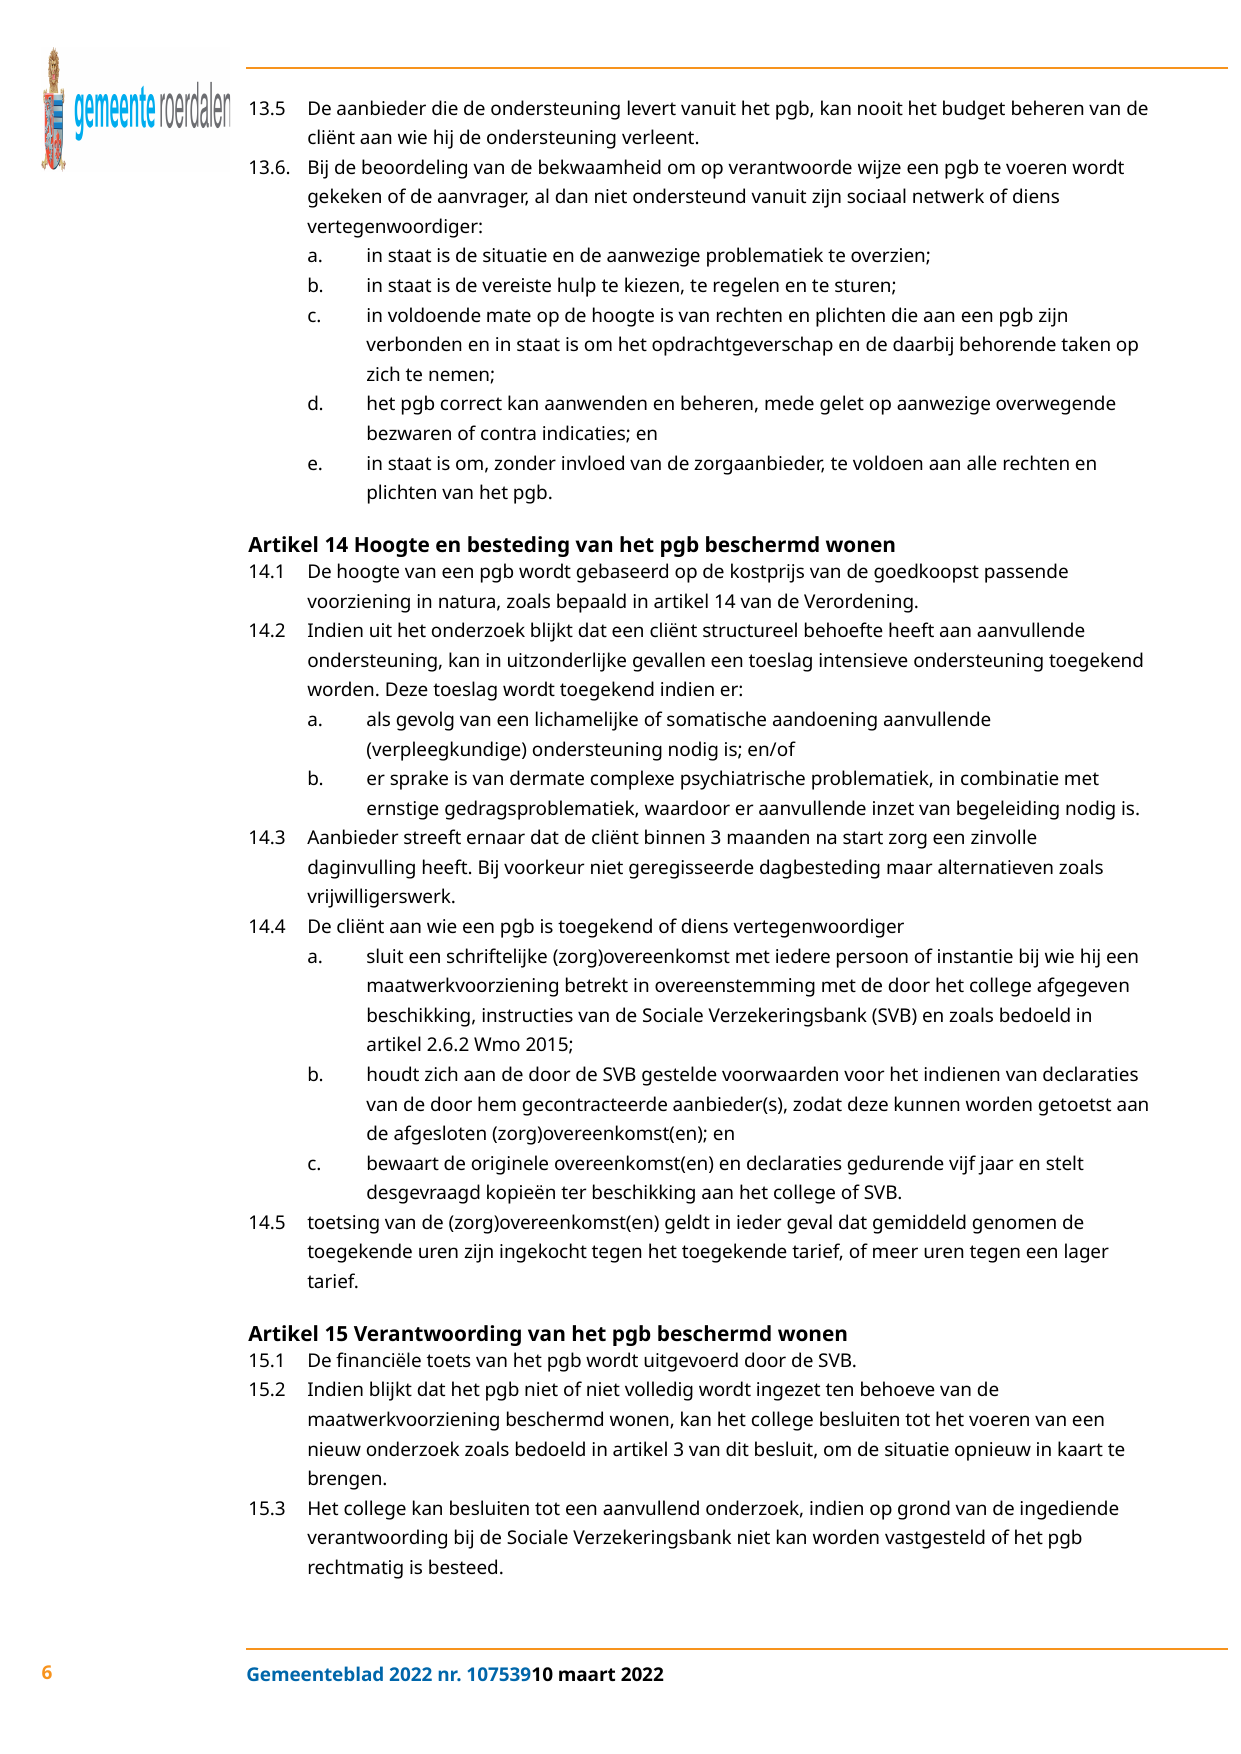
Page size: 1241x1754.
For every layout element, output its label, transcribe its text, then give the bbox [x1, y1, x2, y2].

list Aanbieder streeft ernaar dat de cliënt binnen 3 maanden na start zorg een zinvolle daginvulling heeft. Bij voorkeur niet geregisseerde dagbesteding maar alternatieven zoals vrijwilligerswerk. [248, 824, 1152, 909]
list De hoogte van een pgb wordt gebaseerd op de kostprijs van de goedkoopst passende voorziening in natura, zoals bepaald in artikel 14 van de Verordening. [248, 558, 1152, 613]
list houdt zich aan de door de SVB gestelde voorwaarden voor het indienen van declaraties van de door hem gecontracteerde aanbieder(s), zodat deze kunnen worden getoetst aan de afgesloten (zorg)overeenkomst(en); en [307, 1061, 1152, 1146]
list toetsing van de (zorg)overeenkomst(en) geldt in ieder geval dat gemiddeld genomen de toegekende uren zijn ingekocht tegen het toegekende tarief, of meer uren tegen een lager tarief. [248, 1209, 1152, 1294]
picture [41, 47, 231, 172]
text Artikel 14 Hoogte en besteding van het pgb beschermd wonen [248, 530, 1152, 558]
list Bij de beoordeling van de bekwaamheid om op verantwoorde wijze een pgb te voeren wordt gekeken of de aanvrager, al dan niet ondersteund vanuit zijn sociaal netwerk of diens vertegenwoordiger: [248, 154, 1152, 239]
list er sprake is van dermate complexe psychiatrische problematiek, in combinatie met ernstige gedragsproblematiek, waardoor er aanvullende inzet van begeleiding nodig is. [307, 765, 1152, 821]
list De aanbieder die de ondersteuning levert vanuit het pgb, kan nooit het budget beheren van de cliënt aan wie hij de ondersteuning verleent. [248, 95, 1152, 150]
text Artikel 15 Verantwoording van het pgb beschermd wonen [248, 1319, 1152, 1347]
list in staat is de situatie en de aanwezige problematiek te overzien; [307, 243, 1152, 268]
list als gevolg van een lichamelijke of somatische aandoening aanvullende (verpleegkundige) ondersteuning nodig is; en/of [307, 706, 1152, 761]
list sluit een schriftelijke (zorg)overeenkomst met iedere persoon of instantie bij wie hij een maatwerkvoorziening betrekt in overeenstemming met de door het college afgegeven beschikking, instructies van de Sociale Verzekeringsbank (SVB) en zoals bedoeld in artikel 2.6.2 Wmo 2015; [307, 943, 1152, 1057]
list in staat is om, zonder invloed van de zorgaanbieder, te voldoen aan alle rechten en plichten van het pgb. [307, 450, 1152, 505]
list Het college kan besluiten tot een aanvullend onderzoek, indien op grond van de ingediende verantwoording bij de Sociale Verzekeringsbank niet kan worden vastgesteld of het pgb rechtmatig is besteed. [248, 1495, 1152, 1580]
list in staat is de vereiste hulp te kiezen, te regelen en te sturen; [307, 272, 1152, 298]
list De financiële toets van het pgb wordt uitgevoerd door de SVB. [248, 1347, 1152, 1373]
list het pgb correct kan aanwenden en beheren, mede gelet op aanwezige overwegende bezwaren of contra indicaties; en [307, 391, 1152, 446]
list Indien uit het onderzoek blijkt dat een cliënt structureel behoefte heeft aan aanvullende ondersteuning, kan in uitzonderlijke gevallen een toeslag intensieve ondersteuning toegekend worden. Deze toeslag wordt toegekend indien er: [248, 617, 1152, 702]
list Indien blijkt dat het pgb niet of niet volledig wordt ingezet ten behoeve van de maatwerkvoorziening beschermd wonen, kan het college besluiten tot het voeren van een nieuw onderzoek zoals bedoeld in artikel 3 van dit besluit, om de situatie opnieuw in kaart te brengen. [248, 1377, 1152, 1491]
list in voldoende mate op de hoogte is van rechten en plichten die aan een pgb zijn verbonden en in staat is om het opdrachtgeverschap en de daarbij behorende taken op zich te nemen; [307, 302, 1152, 387]
list De cliënt aan wie een pgb is toegekend of diens vertegenwoordiger [248, 913, 1152, 939]
list bewaart de originele overeenkomst(en) en declaraties gedurende vijf jaar en stelt desgevraagd kopieën ter beschikking aan het college of SVB. [307, 1150, 1152, 1205]
